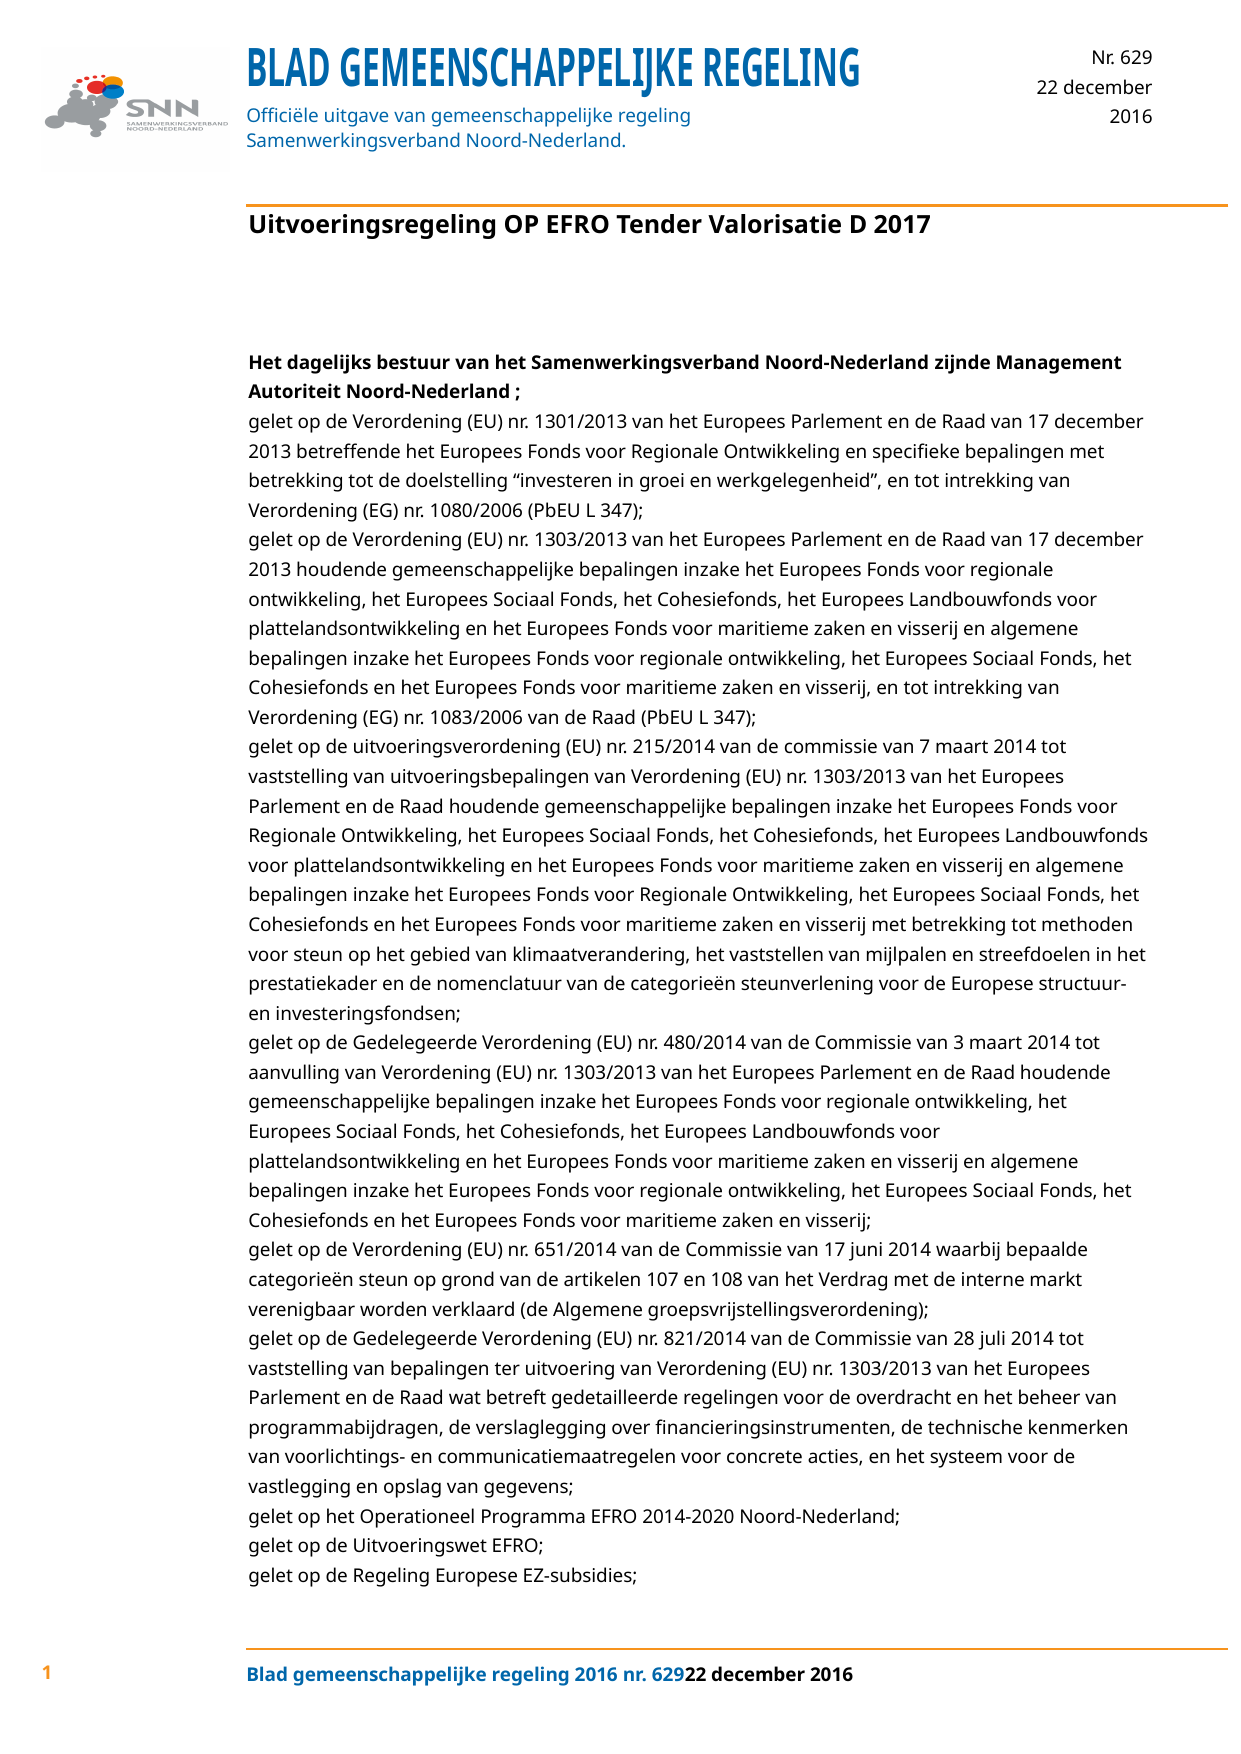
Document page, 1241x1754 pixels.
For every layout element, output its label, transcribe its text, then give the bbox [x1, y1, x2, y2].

text gelet op de Uitvoeringswet EFRO; [248, 1532, 1152, 1558]
text gelet op het Operationeel Programma EFRO 2014-2020 Noord-Nederland; [248, 1503, 1152, 1529]
text gelet op de Gedelegeerde Verordening (EU) nr. 480/2014 van de Commissie van 3 maart 2014 tot aanvulling van Verordening (EU) nr. 1303/2013 van het Europees Parlement en de Raad houdende gemeenschappelijke bepalingen inzake het Europees Fonds voor regionale ontwikkeling, het Europees Sociaal Fonds, het Cohesiefonds, het Europees Landbouwfonds voor plattelandsontwikkeling en het Europees Fonds voor maritieme zaken en visserij en algemene bepalingen inzake het Europees Fonds voor regionale ontwikkeling, het Europees Sociaal Fonds, het Cohesiefonds en het Europees Fonds voor maritieme zaken en visserij; [248, 1029, 1152, 1233]
text Het dagelijks bestuur van het Samenwerkingsverband Noord-Nederland zijnde Management Autoriteit Noord-Nederland ; [248, 349, 1152, 404]
text gelet op de Regeling Europese EZ-subsidies; [248, 1562, 1152, 1588]
text gelet op de Verordening (EU) nr. 1301/2013 van het Europees Parlement en de Raad van 17 december 2013 betreffende het Europees Fonds voor Regionale Ontwikkeling en specifieke bepalingen met betrekking tot de doelstelling “investeren in groei en werkgelegenheid”, en tot intrekking van Verordening (EG) nr. 1080/2006 (PbEU L 347); [248, 408, 1152, 523]
text gelet op de uitvoeringsverordening (EU) nr. 215/2014 van de commissie van 7 maart 2014 tot vaststelling van uitvoeringsbepalingen van Verordening (EU) nr. 1303/2013 van het Europees Parlement en de Raad houdende gemeenschappelijke bepalingen inzake het Europees Fonds voor Regionale Ontwikkeling, het Europees Sociaal Fonds, het Cohesiefonds, het Europees Landbouwfonds voor plattelandsontwikkeling en het Europees Fonds voor maritieme zaken en visserij en algemene bepalingen inzake het Europees Fonds voor Regionale Ontwikkeling, het Europees Sociaal Fonds, het Cohesiefonds en het Europees Fonds voor maritieme zaken en visserij met betrekking tot methoden voor steun op het gebied van klimaatverandering, het vaststellen van mijlpalen en streefdoelen in het prestatiekader en de nomenclatuur van de categorieën steunverlening voor de Europese structuur- en investeringsfondsen; [248, 734, 1152, 1026]
text gelet op de Verordening (EU) nr. 651/2014 van de Commissie van 17 juni 2014 waarbij bepaalde categorieën steun op grond van de artikelen 107 en 108 van het Verdrag met de interne markt verenigbaar worden verklaard (de Algemene groepsvrijstellingsverordening); [248, 1237, 1152, 1322]
picture [41, 47, 231, 172]
text gelet op de Verordening (EU) nr. 1303/2013 van het Europees Parlement en de Raad van 17 december 2013 houdende gemeenschappelijke bepalingen inzake het Europees Fonds voor regionale ontwikkeling, het Europees Sociaal Fonds, het Cohesiefonds, het Europees Landbouwfonds voor plattelandsontwikkeling en het Europees Fonds voor maritieme zaken en visserij en algemene bepalingen inzake het Europees Fonds voor regionale ontwikkeling, het Europees Sociaal Fonds, het Cohesiefonds en het Europees Fonds voor maritieme zaken en visserij, en tot intrekking van Verordening (EG) nr. 1083/2006 van de Raad (PbEU L 347); [248, 527, 1152, 730]
text gelet op de Gedelegeerde Verordening (EU) nr. 821/2014 van de Commissie van 28 juli 2014 tot vaststelling van bepalingen ter uitvoering van Verordening (EU) nr. 1303/2013 van het Europees Parlement en de Raad wat betreft gedetailleerde regelingen voor de overdracht en het beheer van programmabijdragen, de verslaglegging over financieringsinstrumenten, de technische kenmerken van voorlichtings- en communicatiemaatregelen voor concrete acties, en het systeem voor de vastlegging en opslag van gegevens; [248, 1325, 1152, 1499]
text Uitvoeringsregeling OP EFRO Tender Valorisatie D 2017 [248, 207, 1152, 241]
